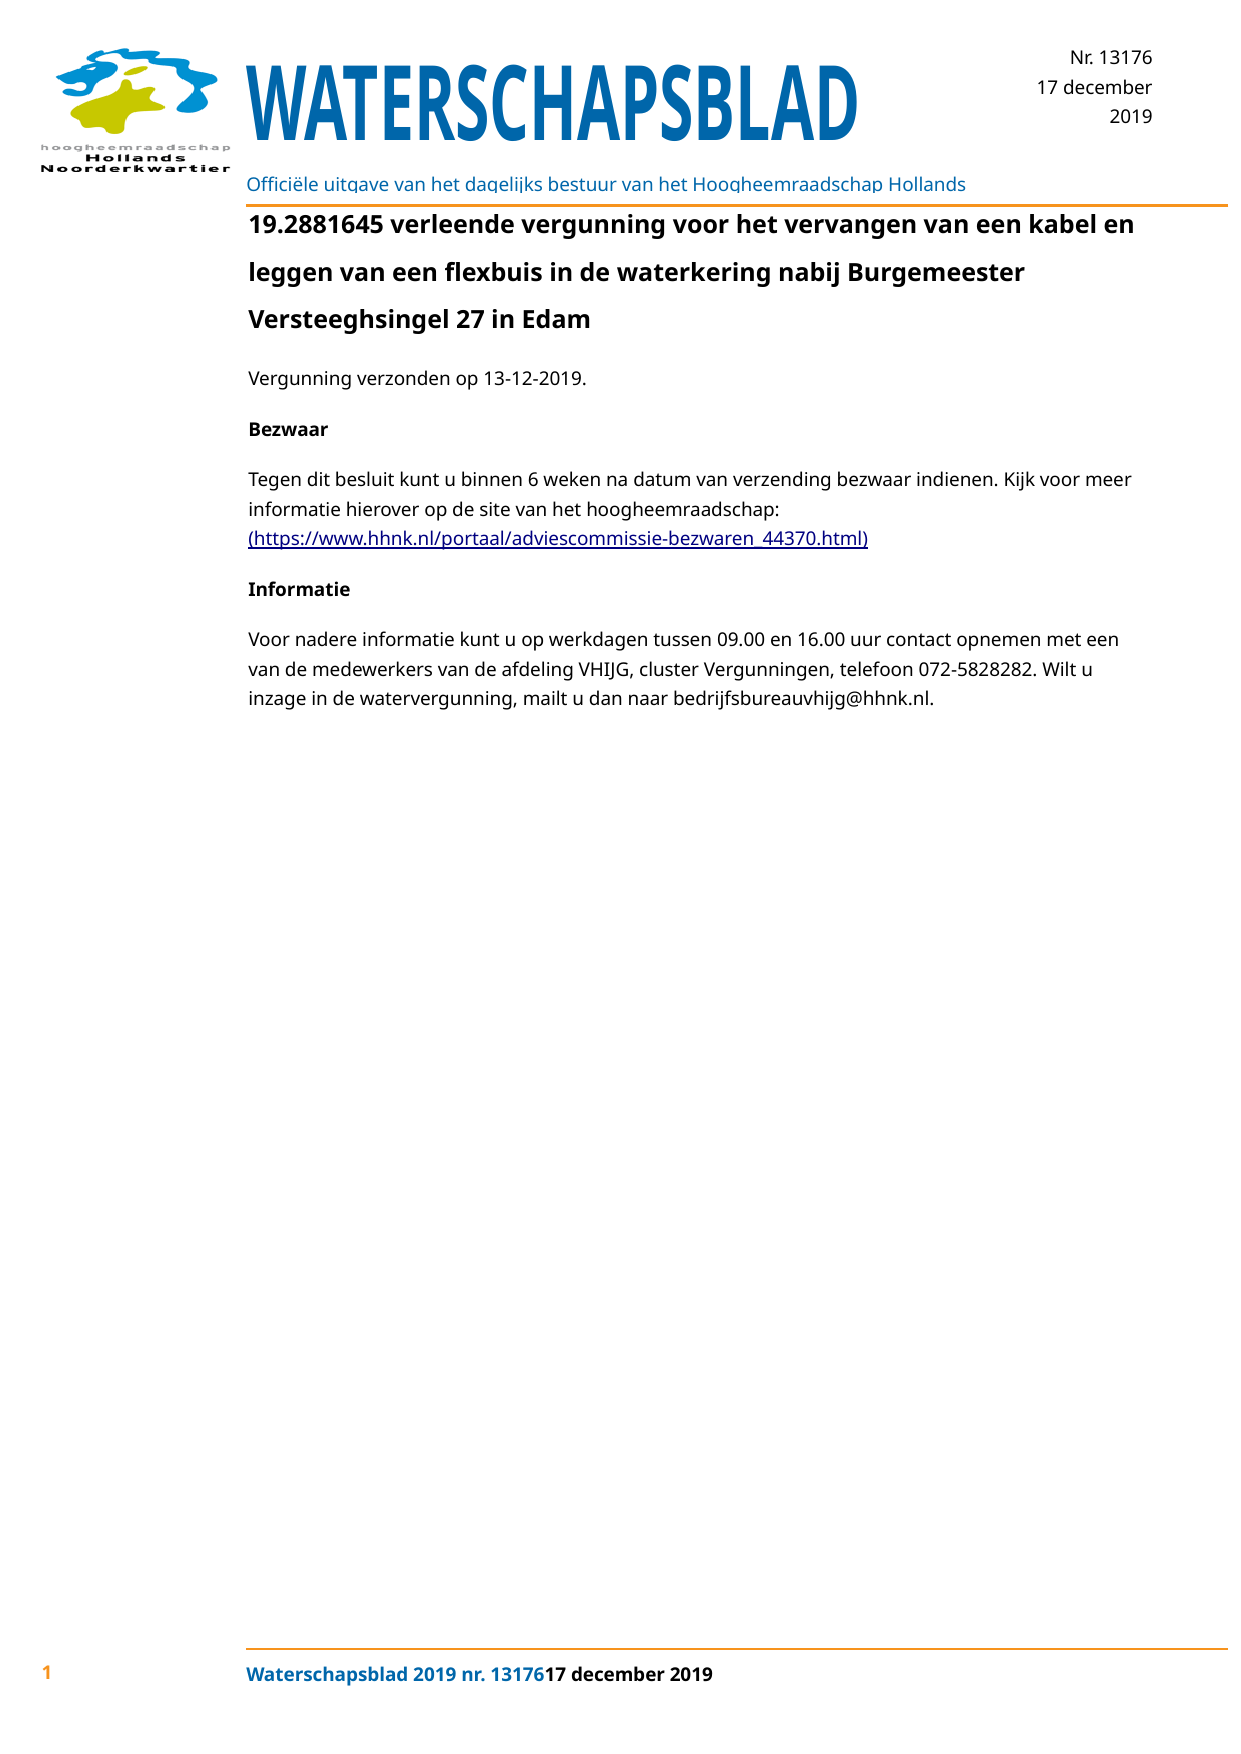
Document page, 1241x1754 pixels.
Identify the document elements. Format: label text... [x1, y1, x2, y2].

text Bezwaar [248, 416, 1152, 442]
text Informatie [248, 576, 1152, 602]
text 19.2881645 verleende vergunning voor het vervangen van een kabel en leggen van een flexbuis in de waterkering nabij Burgemeester Versteeghsingel 27 in Edam [248, 207, 1152, 336]
text Vergunning verzonden op 13-12-2019. [248, 366, 1152, 391]
text Tegen dit besluit kunt u binnen 6 weken na datum van verzending bezwaar indienen. Kijk voor meer informatie hierover op de site van het hoogheemraadschap: (https://www.hhnk.nl/portaal/adviescommissie-bezwaren_44370.html) [248, 466, 1152, 551]
picture [41, 47, 231, 172]
text Voor nadere informatie kunt u op werkdagen tussen 09.00 en 16.00 uur contact opnemen met een van de medewerkers van de afdeling VHIJG, cluster Vergunningen, telefoon 072-5828282. Wilt u inzage in de watervergunning, mailt u dan naar bedrijfsbureauvhijg@hhnk.nl. [248, 626, 1152, 711]
